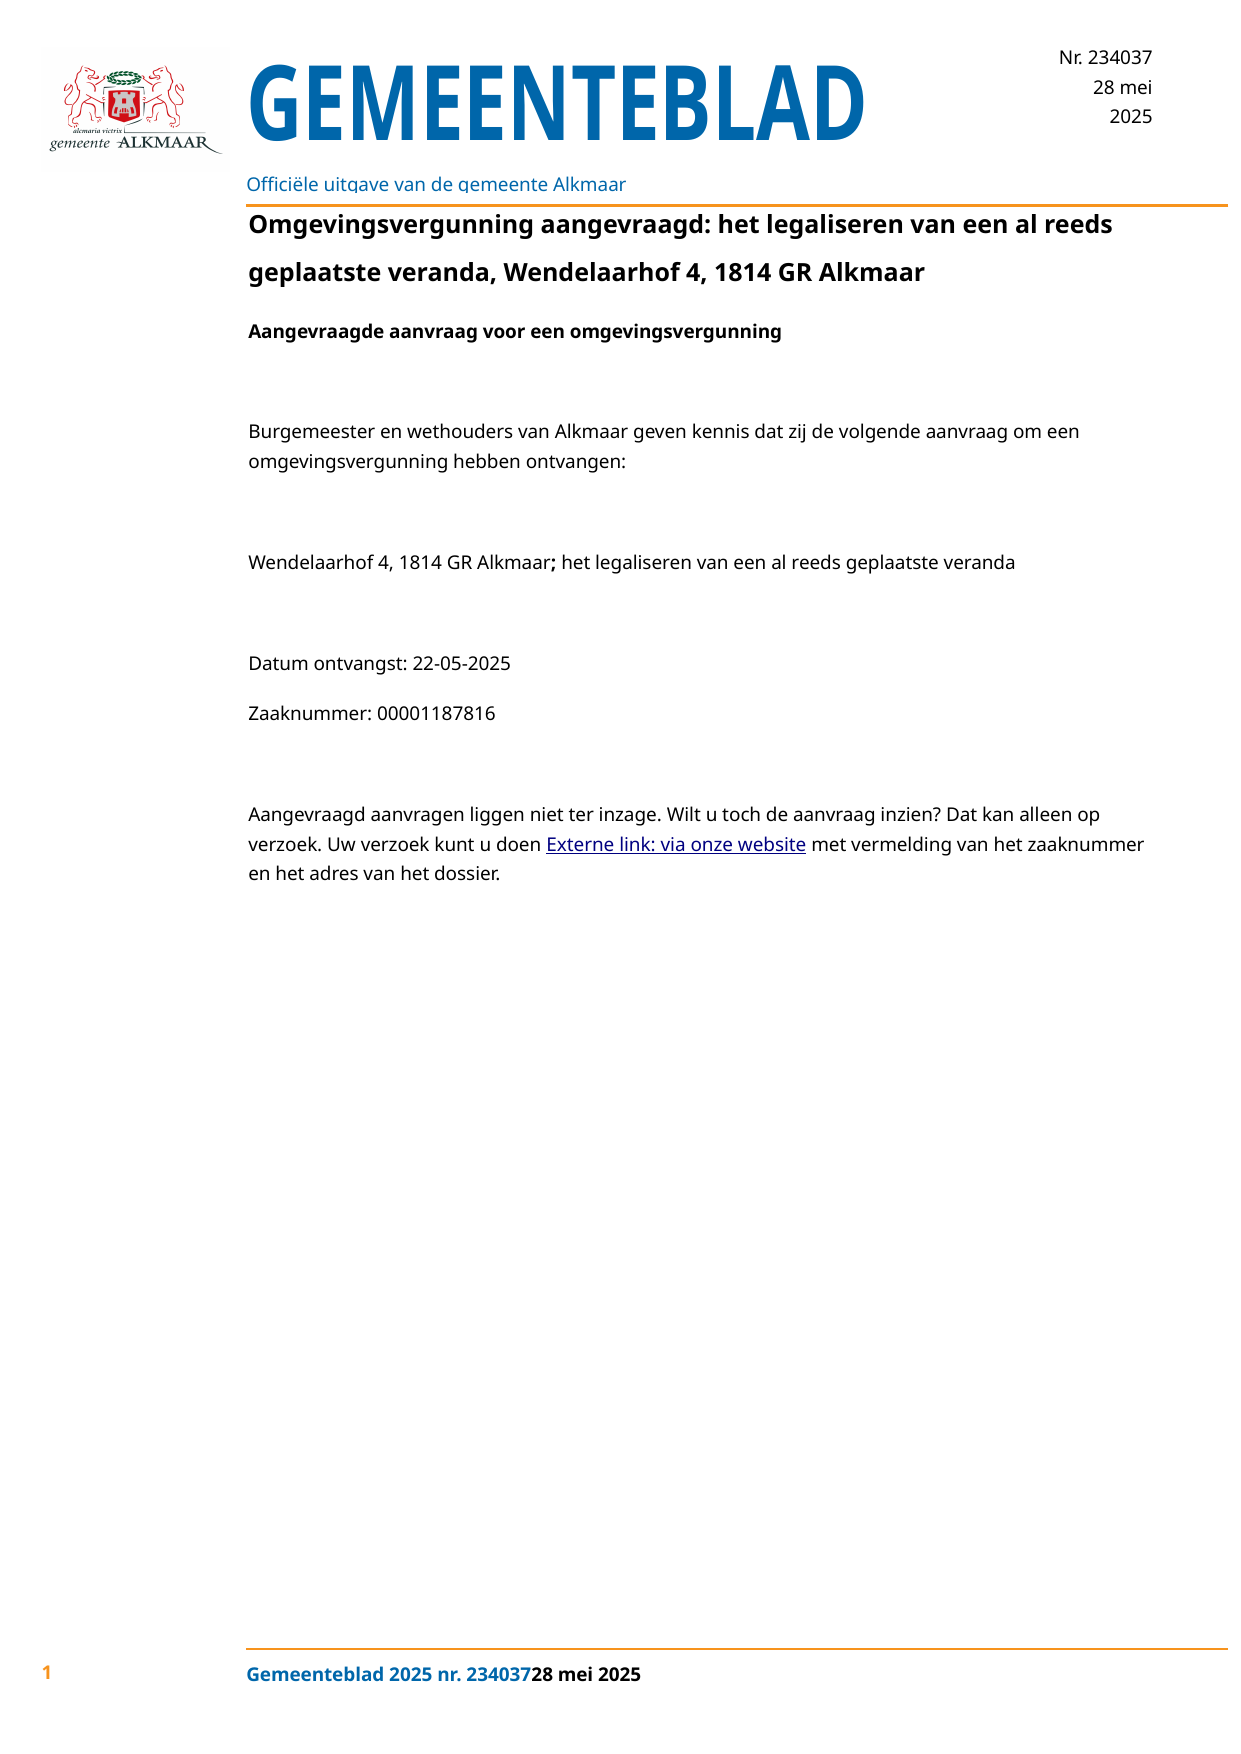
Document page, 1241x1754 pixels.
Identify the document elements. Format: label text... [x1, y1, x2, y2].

text Aangevraagd aanvragen liggen niet ter inzage. Wilt u toch de aanvraag inzien? Dat kan alleen op verzoek. Uw verzoek kunt u doen Externe link: via onze website met vermelding van het zaaknummer en het adres van het dossier. [248, 801, 1152, 886]
text Burgemeester en wethouders van Alkmaar geven kennis dat zij de volgende aanvraag om een omgevingsvergunning hebben ontvangen: [248, 419, 1152, 474]
text Aangevraagde aanvraag voor een omgevingsvergunning [248, 318, 1152, 344]
picture [41, 47, 231, 172]
text Zaaknummer: 00001187816 [248, 700, 1152, 726]
text Omgevingsvergunning aangevraagd: het legaliseren van een al reeds geplaatste veranda, Wendelaarhof 4, 1814 GR Alkmaar [248, 207, 1152, 288]
text Wendelaarhof 4, 1814 GR Alkmaar; het legaliseren van een al reeds geplaatste veranda [248, 549, 1152, 575]
text Datum ontvangst: 22-05-2025 [248, 650, 1152, 676]
